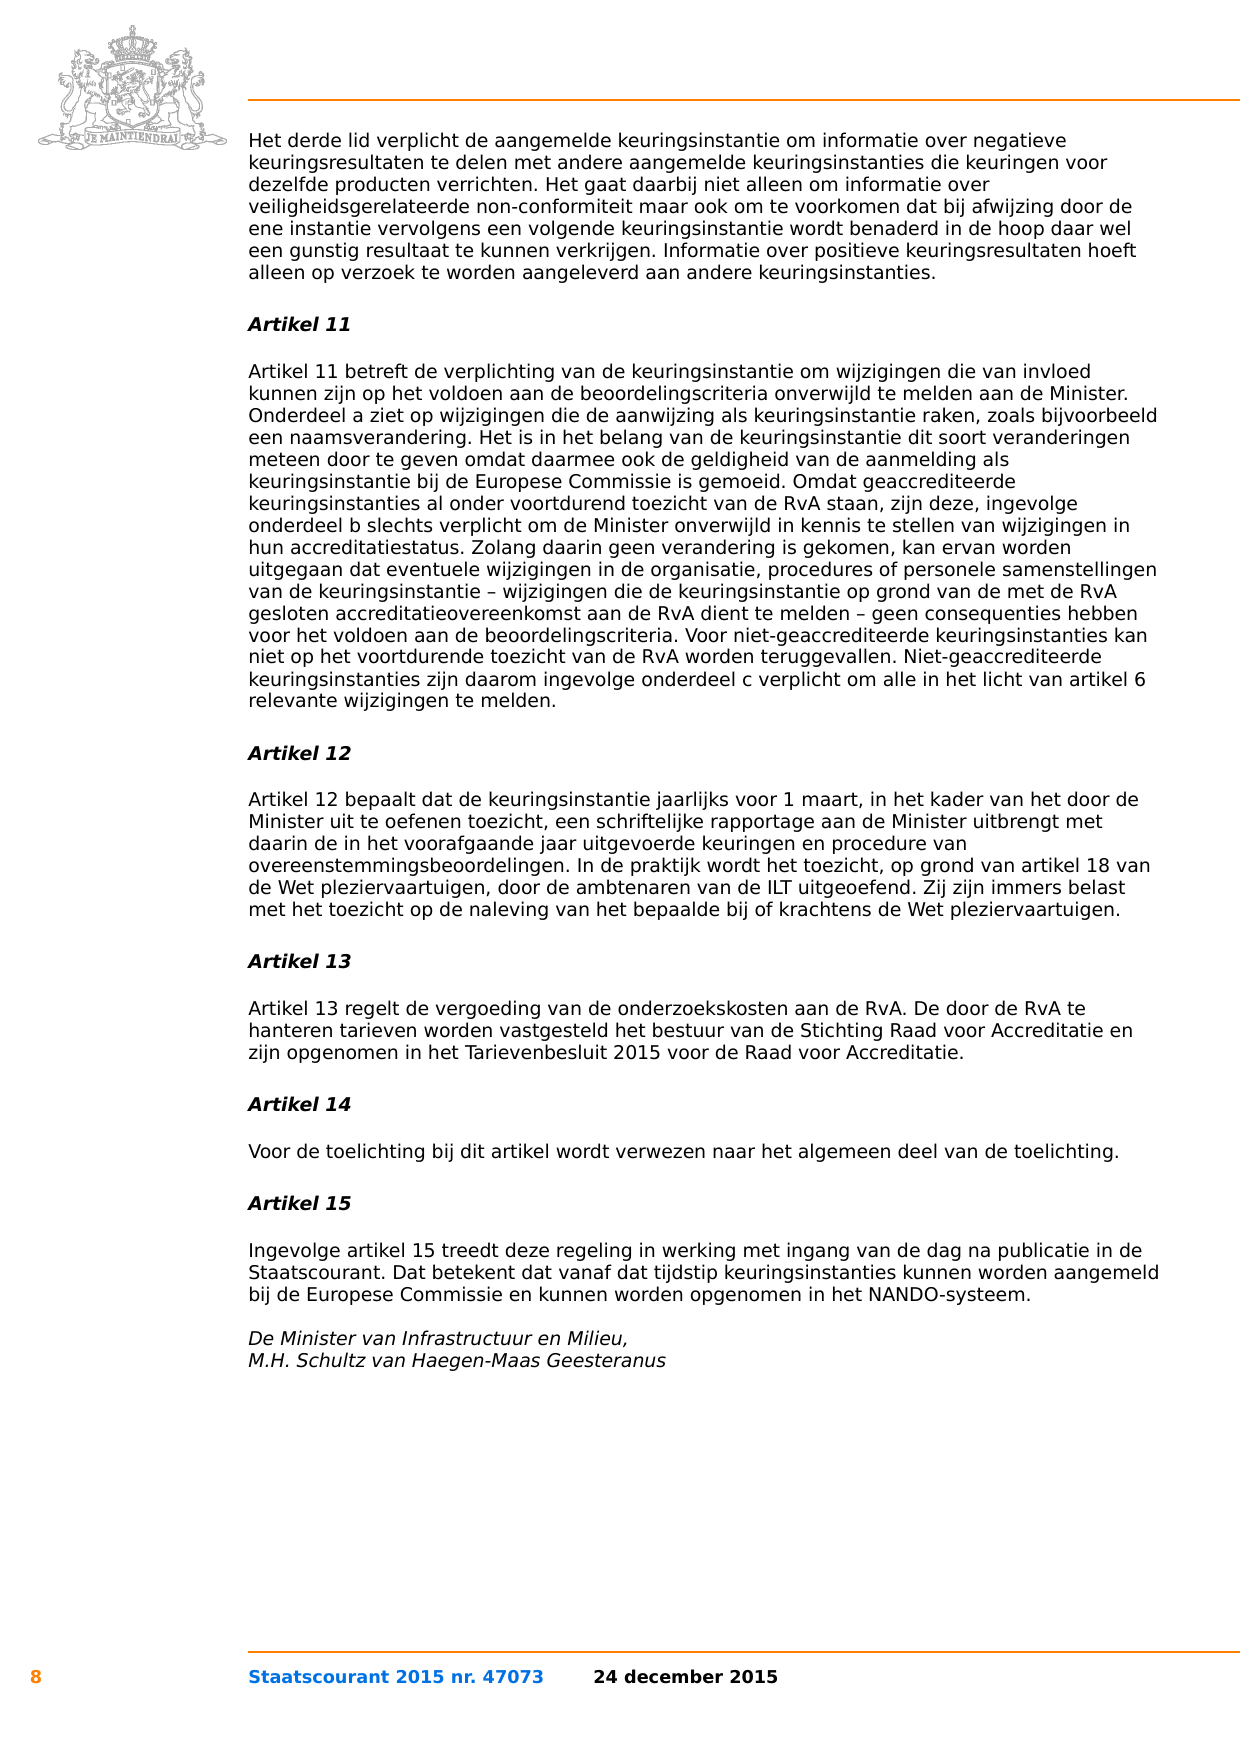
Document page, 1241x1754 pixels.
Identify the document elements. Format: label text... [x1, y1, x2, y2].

picture [38, 25, 227, 150]
text Artikel 12 bepaalt dat de keuringsinstantie jaarlijks voor 1 maart, in het kader van het door de Minister uit te oefenen toezicht, een schriftelijke rapportage aan de Minister uitbrengt met daarin de in het voorafgaande jaar uitgevoerde keuringen en procedure van overeenstemmingsbeoordelingen. In de praktijk wordt het toezicht, op grond van artikel 18 van de Wet pleziervaartuigen, door de ambtenaren van de ILT uitgeoefend. Zij zijn immers belast met het toezicht op de naleving van het bepaalde bij of krachtens de Wet pleziervaartuigen. [248, 789, 1163, 921]
subtitle Artikel 11 [248, 314, 1163, 336]
text Artikel 13 regelt de vergoeding van de onderzoekskosten aan de RvA. De door de RvA te hanteren tarieven worden vastgesteld het bestuur van de Stichting Raad voor Accreditatie en zijn opgenomen in het Tarievenbesluit 2015 voor de Raad voor Accreditatie. [248, 998, 1163, 1064]
text Ingevolge artikel 15 treedt deze regeling in werking met ingang van de dag na publicatie in de Staatscourant. Dat betekent dat vanaf dat tijdstip keuringsinstanties kunnen worden aangemeld bij de Europese Commissie en kunnen worden opgenomen in het NANDO-systeem. [248, 1240, 1163, 1306]
subtitle Artikel 15 [248, 1193, 1163, 1215]
text Het derde lid verplicht de aangemelde keuringsinstantie om informatie over negatieve keuringsresultaten te delen met andere aangemelde keuringsinstanties die keuringen voor dezelfde producten verrichten. Het gaat daarbij niet alleen om informatie over veiligheidsgerelateerde non-conformiteit maar ook om te voorkomen dat bij afwijzing door de ene instantie vervolgens een volgende keuringsinstantie wordt benaderd in de hoop daar wel een gunstig resultaat te kunnen verkrijgen. Informatie over positieve keuringsresultaten hoeft alleen op verzoek te worden aangeleverd aan andere keuringsinstanties. [248, 130, 1163, 284]
subtitle Artikel 12 [248, 742, 1163, 764]
subtitle Artikel 13 [248, 951, 1163, 973]
text Voor de toelichting bij dit artikel wordt verwezen naar het algemeen deel van de toelichting. [248, 1141, 1163, 1163]
text Artikel 11 betreft de verplichting van de keuringsinstantie om wijzigingen die van invloed kunnen zijn op het voldoen aan de beoordelingscriteria onverwijld te melden aan de Minister. Onderdeel a ziet op wijzigingen die de aanwijzing als keuringsinstantie raken, zoals bijvoorbeeld een naamsverandering. Het is in het belang van de keuringsinstantie dit soort veranderingen meteen door te geven omdat daarmee ook de geldigheid van de aanmelding als keuringsinstantie bij de Europese Commissie is gemoeid. Omdat geaccrediteerde keuringsinstanties al onder voortdurend toezicht van de RvA staan, zijn deze, ingevolge onderdeel b slechts verplicht om de Minister onverwijld in kennis te stellen van wijzigingen in hun accreditatiestatus. Zolang daarin geen verandering is gekomen, kan ervan worden uitgegaan dat eventuele wijzigingen in de organisatie, procedures of personele samenstellingen van de keuringsinstantie – wijzigingen die de keuringsinstantie op grond van de met de RvA gesloten accreditatieovereenkomst aan de RvA dient te melden – geen consequenties hebben voor het voldoen aan de beoordelingscriteria. Voor niet-geaccrediteerde keuringsinstanties kan niet op het voortdurende toezicht van de RvA worden teruggevallen. Niet-geaccrediteerde keuringsinstanties zijn daarom ingevolge onderdeel c verplicht om alle in het licht van artikel 6 relevante wijzigingen te melden. [248, 361, 1163, 712]
subtitle Artikel 14 [248, 1094, 1163, 1116]
text De Minister van Infrastructuur en Milieu, M.H. Schultz van Haegen-Maas Geesteranus [248, 1328, 1163, 1372]
